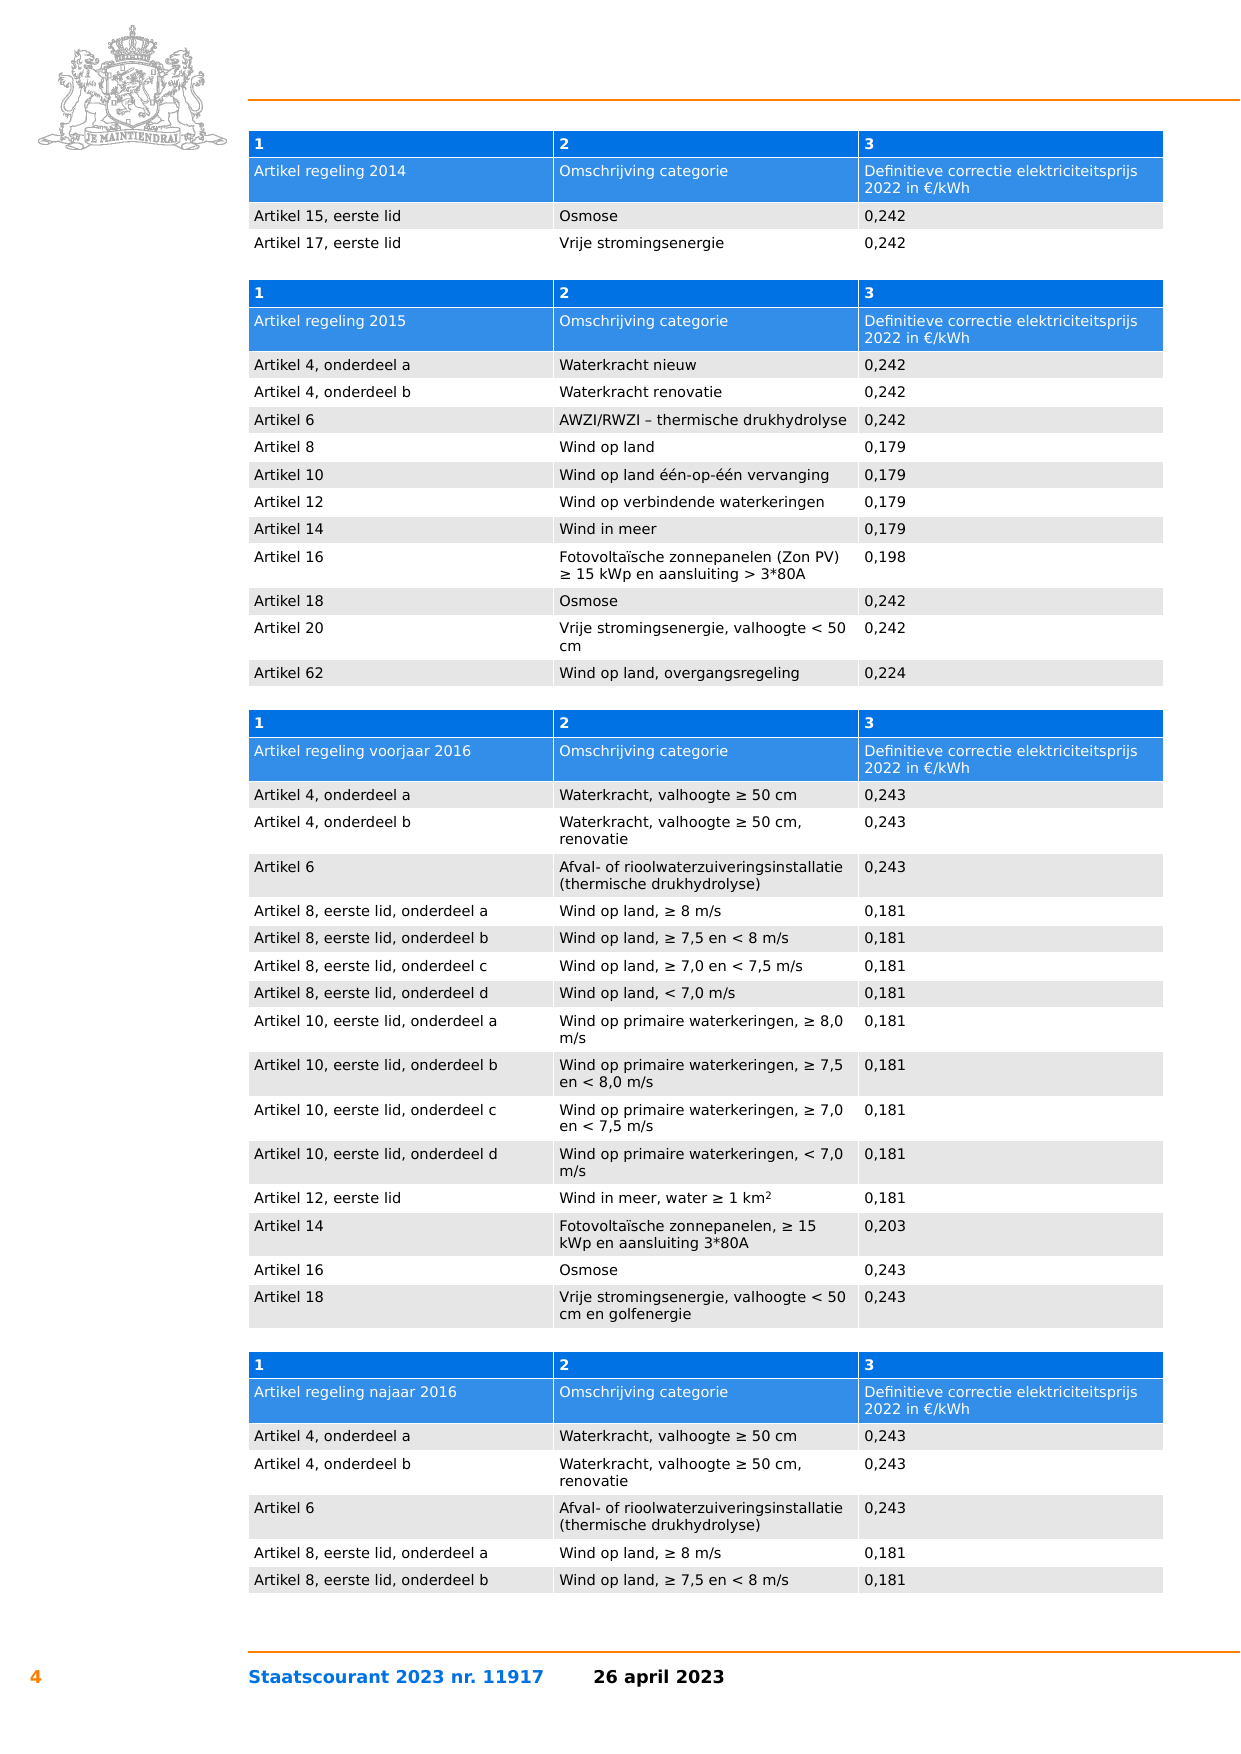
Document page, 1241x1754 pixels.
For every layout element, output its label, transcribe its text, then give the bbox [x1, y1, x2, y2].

table_cell Artikel regeling 2015 [249, 308, 553, 351]
table_cell Wind in meer [554, 517, 858, 543]
table_cell Artikel 4, onderdeel a [249, 1424, 553, 1450]
table_cell Artikel 10 [249, 462, 553, 488]
table_cell Wind op primaire waterkeringen, ≥ 8,0 m/s [554, 1008, 858, 1051]
table_header 3 [859, 131, 1163, 157]
table_cell Omschrijving categorie [554, 738, 858, 781]
table_cell Wind op land, ≥ 7,0 en < 7,5 m/s [554, 953, 858, 979]
table_cell Omschrijving categorie [554, 1379, 858, 1423]
table_cell 0,243 [859, 782, 1163, 808]
table_cell Artikel 17, eerste lid [249, 230, 553, 256]
table_cell Artikel regeling 2014 [249, 158, 553, 202]
table_cell 0,181 [859, 898, 1163, 925]
table_cell Afval- of rioolwaterzuiveringsinstallatie (thermische drukhydrolyse) [554, 854, 858, 897]
table_cell Artikel 12 [249, 489, 553, 516]
table_cell 0,243 [859, 1424, 1163, 1450]
table_cell Artikel 15, eerste lid [249, 203, 553, 229]
table_cell Wind op land [554, 434, 858, 461]
table_cell Afval- of rioolwaterzuiveringsinstallatie (thermische drukhydrolyse) [554, 1495, 858, 1539]
table_cell 0,179 [859, 434, 1163, 461]
table_header 2 [554, 131, 858, 157]
table_cell Artikel 8, eerste lid, onderdeel d [249, 981, 553, 1007]
table_cell Definitieve correctie elektriciteitsprijs 2022 in €/kWh [859, 158, 1163, 202]
table_cell Artikel 8, eerste lid, onderdeel a [249, 1540, 553, 1566]
table_cell Wind op land, ≥ 7,5 en < 8 m/s [554, 926, 858, 952]
table_cell 0,243 [859, 1257, 1163, 1283]
table_cell 0,181 [859, 1185, 1163, 1212]
table_cell Artikel 16 [249, 544, 553, 587]
table_cell 0,203 [859, 1213, 1163, 1256]
table_cell Wind op land, < 7,0 m/s [554, 981, 858, 1007]
table_cell Osmose [554, 588, 858, 615]
table_cell Artikel 12, eerste lid [249, 1185, 553, 1212]
table_cell Vrije stromingsenergie, valhoogte < 50 cm en golfenergie [554, 1285, 858, 1328]
table_cell 0,242 [859, 588, 1163, 615]
table_cell AWZI/RWZI – thermische drukhydrolyse [554, 407, 858, 433]
table_cell Artikel 10, eerste lid, onderdeel b [249, 1052, 553, 1096]
table_cell Wind in meer, water ≥ 1 km2 [554, 1185, 858, 1212]
table_cell Wind op land één-op-één vervanging [554, 462, 858, 488]
table_cell 0,242 [859, 352, 1163, 378]
table_cell Artikel 20 [249, 616, 553, 659]
table_cell 0,242 [859, 203, 1163, 229]
table_cell Artikel regeling najaar 2016 [249, 1379, 553, 1423]
table_cell 0,224 [859, 660, 1163, 686]
table_header 1 [249, 131, 553, 157]
table_cell 0,243 [859, 1451, 1163, 1494]
table_cell Wind op primaire waterkeringen, < 7,0 m/s [554, 1141, 858, 1184]
table_cell 0,181 [859, 1097, 1163, 1140]
table_cell Artikel 4, onderdeel b [249, 380, 553, 406]
table_cell 0,198 [859, 544, 1163, 587]
table_cell Osmose [554, 1257, 858, 1283]
table_cell Artikel 4, onderdeel b [249, 1451, 553, 1494]
table_header 3 [859, 710, 1163, 737]
table_cell Artikel 4, onderdeel a [249, 782, 553, 808]
table_cell Waterkracht nieuw [554, 352, 858, 378]
table_cell 0,242 [859, 230, 1163, 256]
table_header 2 [554, 280, 858, 307]
table_cell Artikel 6 [249, 407, 553, 433]
table_cell Omschrijving categorie [554, 308, 858, 351]
table_cell Artikel 8, eerste lid, onderdeel b [249, 926, 553, 952]
table_cell Wind op land, ≥ 8 m/s [554, 898, 858, 925]
table_cell Artikel 14 [249, 517, 553, 543]
table_cell Artikel 14 [249, 1213, 553, 1256]
table_cell Artikel 8, eerste lid, onderdeel c [249, 953, 553, 979]
table_cell Omschrijving categorie [554, 158, 858, 202]
table_cell Artikel 62 [249, 660, 553, 686]
table_cell Artikel 6 [249, 1495, 553, 1539]
table_cell 0,243 [859, 1285, 1163, 1328]
table_cell 0,179 [859, 489, 1163, 516]
table_cell 0,181 [859, 953, 1163, 979]
table_header 3 [859, 280, 1163, 307]
table_cell Vrije stromingsenergie [554, 230, 858, 256]
table_header 3 [859, 1352, 1163, 1378]
table_cell Fotovoltaïsche zonnepanelen (Zon PV) ≥ 15 kWp en aansluiting > 3*80A [554, 544, 858, 587]
table_cell Wind op land, ≥ 7,5 en < 8 m/s [554, 1567, 858, 1593]
table_cell 0,181 [859, 1008, 1163, 1051]
table_cell 0,181 [859, 926, 1163, 952]
table_cell Artikel 16 [249, 1257, 553, 1283]
table_cell Artikel 4, onderdeel a [249, 352, 553, 378]
table_cell Artikel 10, eerste lid, onderdeel c [249, 1097, 553, 1140]
table_cell Vrije stromingsenergie, valhoogte < 50 cm [554, 616, 858, 659]
table_header 1 [249, 1352, 553, 1378]
table_cell Wind op primaire waterkeringen, ≥ 7,5 en < 8,0 m/s [554, 1052, 858, 1096]
table_cell Artikel 6 [249, 854, 553, 897]
table_cell 0,181 [859, 1540, 1163, 1566]
table_cell Waterkracht, valhoogte ≥ 50 cm, renovatie [554, 810, 858, 853]
table_cell Definitieve correctie elektriciteitsprijs 2022 in €/kWh [859, 308, 1163, 351]
table_cell 0,181 [859, 1567, 1163, 1593]
table_cell Artikel 18 [249, 588, 553, 615]
table_cell Osmose [554, 203, 858, 229]
table_header 2 [554, 1352, 858, 1378]
table_cell Definitieve correctie elektriciteitsprijs 2022 in €/kWh [859, 738, 1163, 781]
table_cell 0,181 [859, 1052, 1163, 1096]
table_cell 0,179 [859, 462, 1163, 488]
table_cell Artikel 8 [249, 434, 553, 461]
table_cell Artikel 10, eerste lid, onderdeel a [249, 1008, 553, 1051]
table_cell Definitieve correctie elektriciteitsprijs 2022 in €/kWh [859, 1379, 1163, 1423]
table_header 2 [554, 710, 858, 737]
picture [38, 25, 227, 150]
table_cell Wind op primaire waterkeringen, ≥ 7,0 en < 7,5 m/s [554, 1097, 858, 1140]
table_cell 0,242 [859, 616, 1163, 659]
table_cell Wind op land, overgangsregeling [554, 660, 858, 686]
table_cell 0,242 [859, 380, 1163, 406]
table_cell Artikel 10, eerste lid, onderdeel d [249, 1141, 553, 1184]
table_cell Artikel regeling voorjaar 2016 [249, 738, 553, 781]
table_cell Artikel 18 [249, 1285, 553, 1328]
table_header 1 [249, 710, 553, 737]
table_cell Waterkracht, valhoogte ≥ 50 cm [554, 1424, 858, 1450]
table_cell Wind op land, ≥ 8 m/s [554, 1540, 858, 1566]
table_cell 0,243 [859, 854, 1163, 897]
table_cell 0,179 [859, 517, 1163, 543]
table_cell 0,242 [859, 407, 1163, 433]
table_cell 0,243 [859, 810, 1163, 853]
table_cell 0,181 [859, 981, 1163, 1007]
table_cell Wind op verbindende waterkeringen [554, 489, 858, 516]
table_cell 0,243 [859, 1495, 1163, 1539]
table_cell Waterkracht renovatie [554, 380, 858, 406]
table_cell Waterkracht, valhoogte ≥ 50 cm [554, 782, 858, 808]
table_cell Artikel 4, onderdeel b [249, 810, 553, 853]
table_cell 0,181 [859, 1141, 1163, 1184]
table_cell Fotovoltaïsche zonnepanelen, ≥ 15 kWp en aansluiting 3*80A [554, 1213, 858, 1256]
table_cell Artikel 8, eerste lid, onderdeel b [249, 1567, 553, 1593]
table_cell Artikel 8, eerste lid, onderdeel a [249, 898, 553, 925]
table_cell Waterkracht, valhoogte ≥ 50 cm, renovatie [554, 1451, 858, 1494]
table_header 1 [249, 280, 553, 307]
